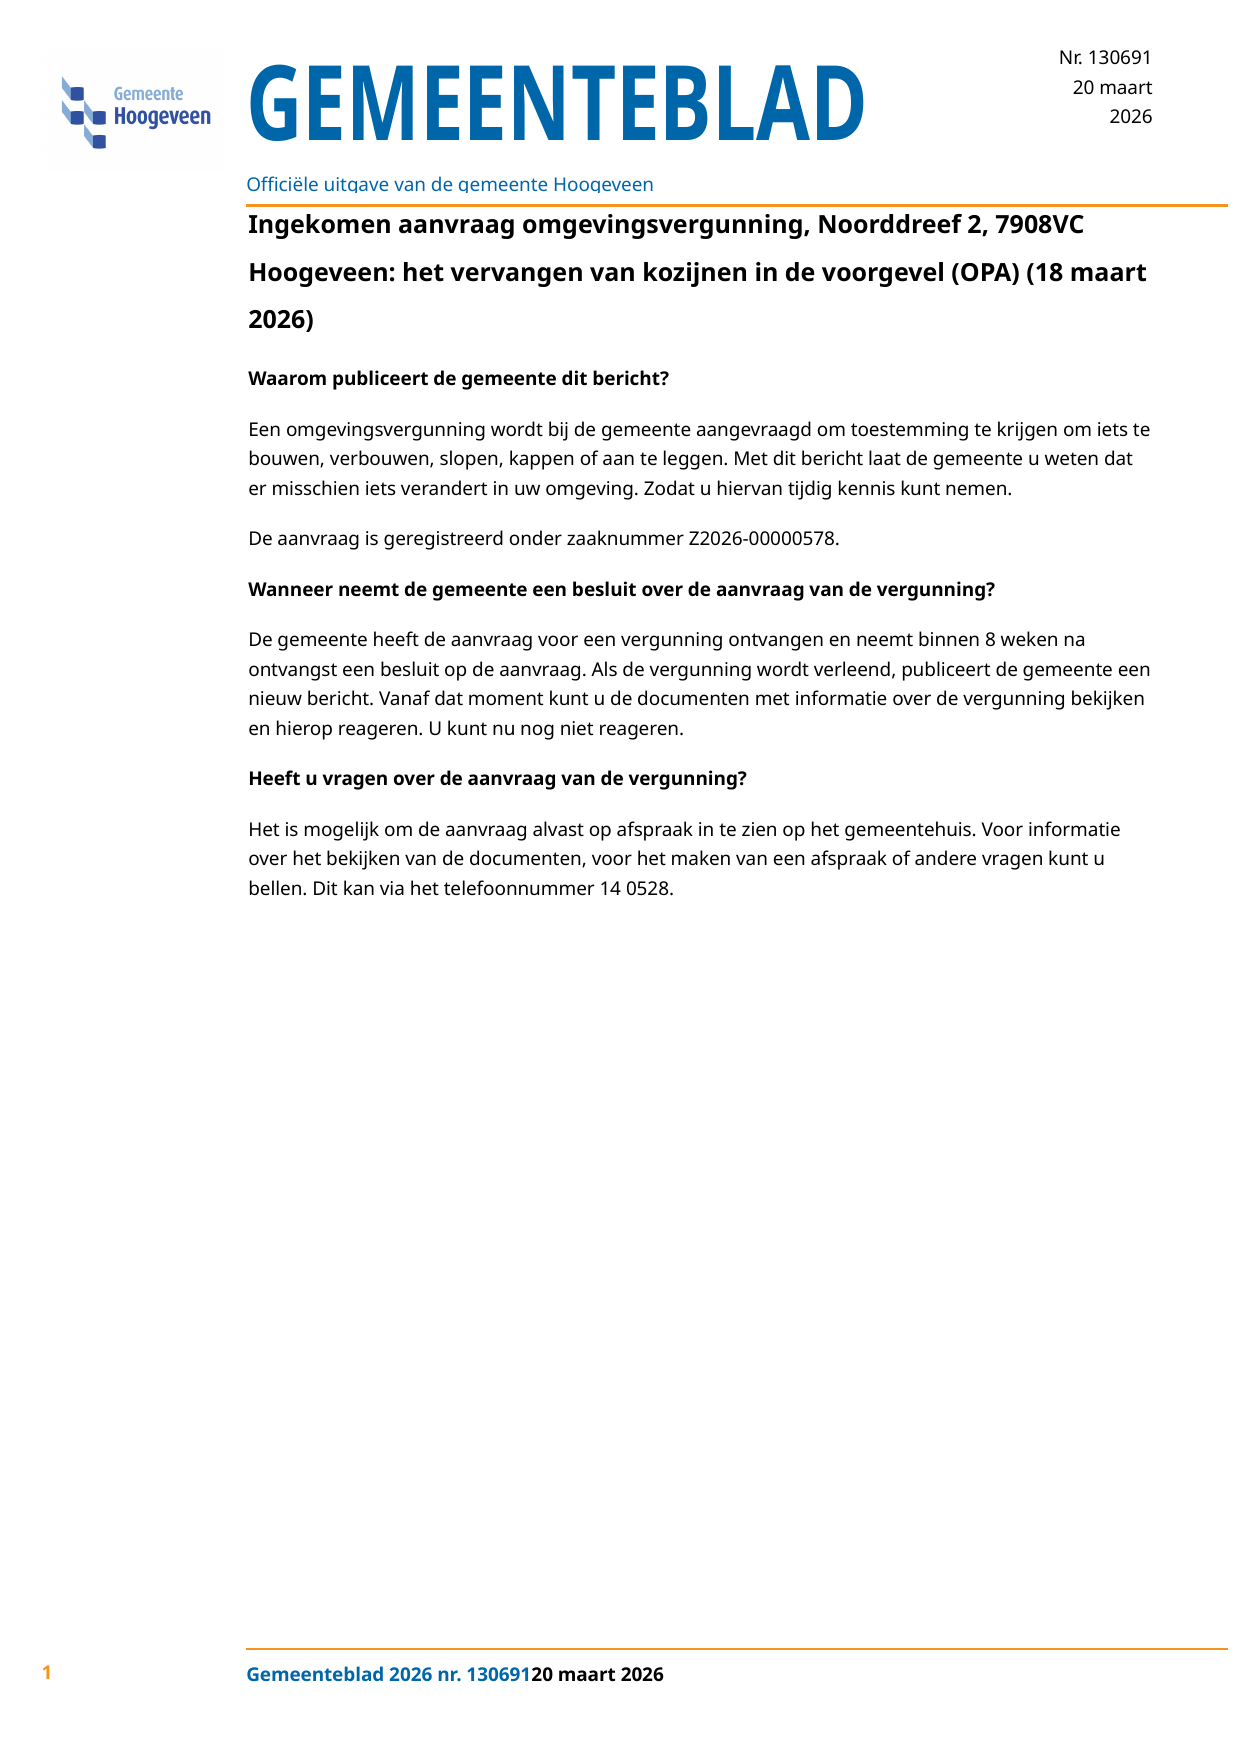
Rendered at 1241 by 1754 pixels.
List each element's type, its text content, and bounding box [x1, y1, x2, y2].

text De gemeente heeft de aanvraag voor een vergunning ontvangen en neemt binnen 8 weken na ontvangst een besluit op de aanvraag. Als de vergunning wordt verleend, publiceert de gemeente een nieuw bericht. Vanaf dat moment kunt u de documenten met informatie over de vergunning bekijken en hierop reageren. U kunt nu nog niet reageren. [248, 626, 1152, 741]
text De aanvraag is geregistreerd onder zaaknummer Z2026-00000578. [248, 526, 1152, 551]
text Het is mogelijk om de aanvraag alvast op afspraak in te zien op het gemeentehuis. Voor informatie over het bekijken van de documenten, voor het maken van een afspraak of andere vragen kunt u bellen. Dit kan via het telefoonnummer 14 0528. [248, 816, 1152, 901]
text Heeft u vragen over de aanvraag van de vergunning? [248, 766, 1152, 791]
text Waarom publiceert de gemeente dit bericht? [248, 366, 1152, 391]
text Wanneer neemt de gemeente een besluit over de aanvraag van de vergunning? [248, 576, 1152, 602]
picture [41, 47, 231, 172]
text Een omgevingsvergunning wordt bij de gemeente aangevraagd om toestemming te krijgen om iets te bouwen, verbouwen, slopen, kappen of aan te leggen. Met dit bericht laat de gemeente u weten dat er misschien iets verandert in uw omgeving. Zodat u hiervan tijdig kennis kunt nemen. [248, 416, 1152, 501]
text Ingekomen aanvraag omgevingsvergunning, Noorddreef 2, 7908VC Hoogeveen: het vervangen van kozijnen in de voorgevel (OPA) (18 maart 2026) [248, 207, 1152, 336]
